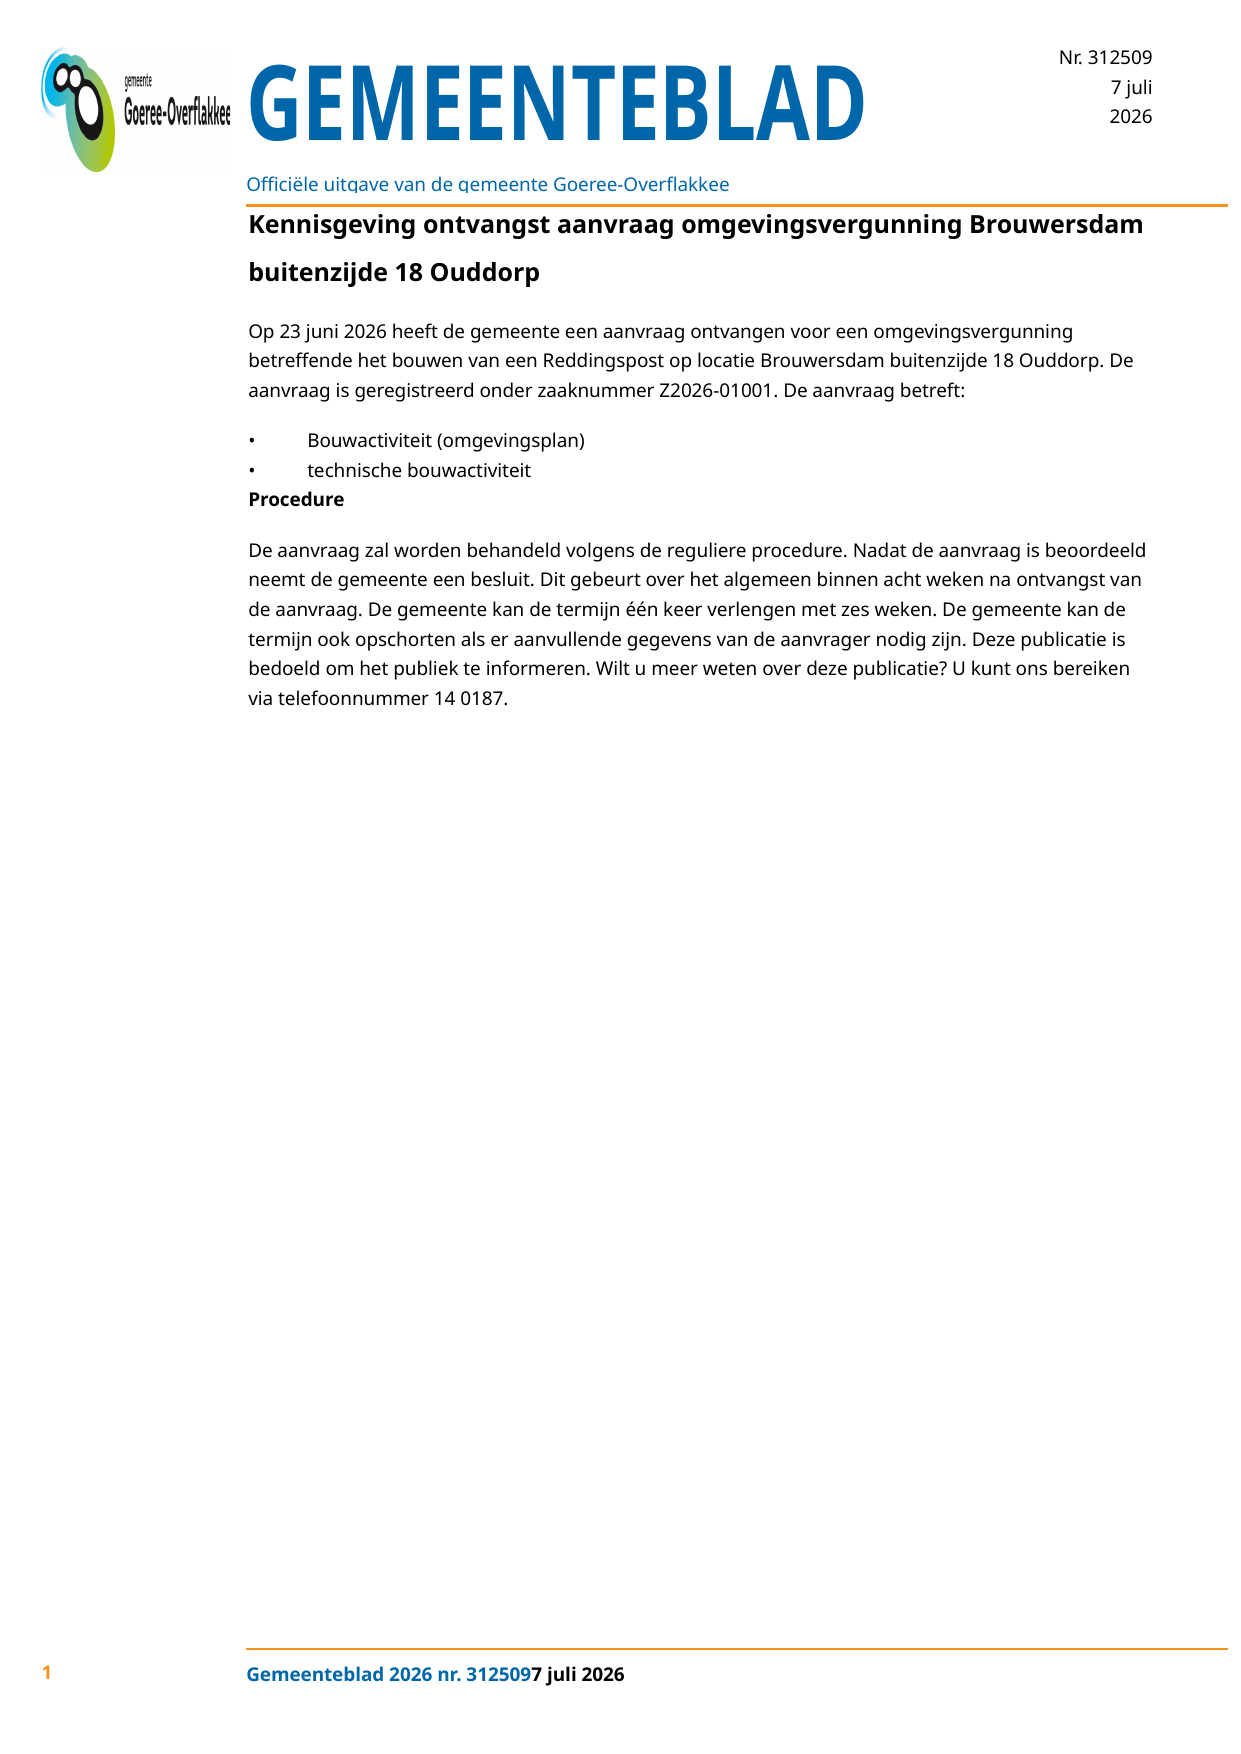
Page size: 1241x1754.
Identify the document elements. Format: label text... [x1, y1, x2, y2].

picture [41, 47, 231, 172]
text De aanvraag zal worden behandeld volgens de reguliere procedure. Nadat de aanvraag is beoordeeld neemt de gemeente een besluit. Dit gebeurt over het algemeen binnen acht weken na ontvangst van de aanvraag. De gemeente kan de termijn één keer verlengen met zes weken. De gemeente kan de termijn ook opschorten als er aanvullende gegevens van de aanvrager nodig zijn. Deze publicatie is bedoeld om het publiek te informeren. Wilt u meer weten over deze publicatie? U kunt ons bereiken via telefoonnummer 14 0187. [248, 537, 1152, 711]
list Bouwactiviteit (omgevingsplan) [248, 427, 1152, 453]
text Op 23 juni 2026 heeft de gemeente een aanvraag ontvangen voor een omgevingsvergunning betreffende het bouwen van een Reddingspost op locatie Brouwersdam buitenzijde 18 Ouddorp. De aanvraag is geregistreerd onder zaaknummer Z2026-01001. De aanvraag betreft: [248, 318, 1152, 403]
text Procedure [248, 487, 1152, 512]
text Kennisgeving ontvangst aanvraag omgevingsvergunning Brouwersdam buitenzijde 18 Ouddorp [248, 207, 1152, 288]
list technische bouwactiviteit [248, 457, 1152, 483]
